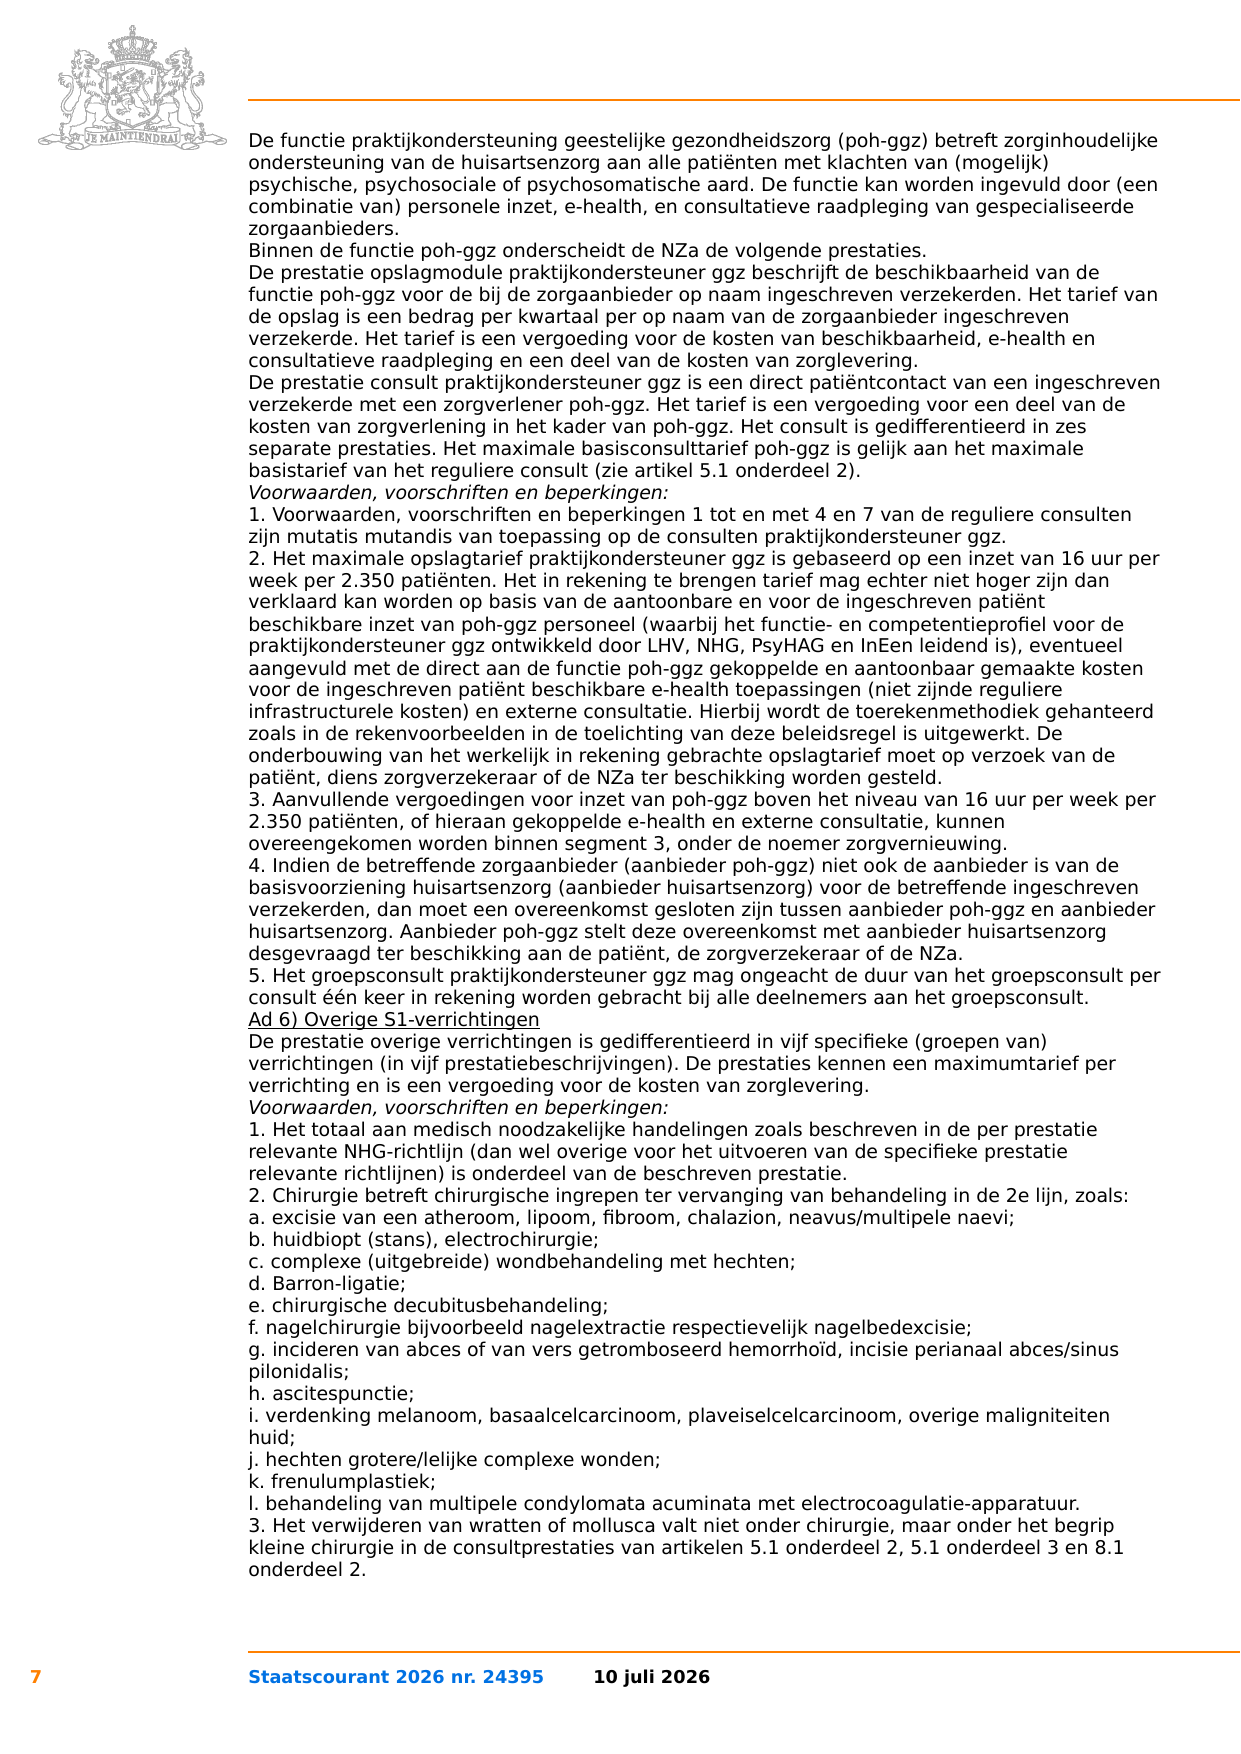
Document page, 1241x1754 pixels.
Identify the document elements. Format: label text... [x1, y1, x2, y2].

text 3. Aanvullende vergoedingen voor inzet van poh-ggz boven het niveau van 16 uur per week per 2.350 patiënten, of hieraan gekoppelde e-health en externe consultatie, kunnen overeengekomen worden binnen segment 3, onder de noemer zorgvernieuwing. [248, 789, 1163, 855]
text De prestatie consult praktijkondersteuner ggz is een direct patiëntcontact van een ingeschreven verzekerde met een zorgverlener poh-ggz. Het tarief is een vergoeding voor een deel van de kosten van zorgverlening in het kader van poh-ggz. Het consult is gedifferentieerd in zes separate prestaties. Het maximale basisconsulttarief poh-ggz is gelijk aan het maximale basistarief van het reguliere consult (zie artikel 5.1 onderdeel 2). [248, 372, 1163, 482]
text b. huidbiopt (stans), electrochirurgie; [248, 1229, 1163, 1251]
text Voorwaarden, voorschriften en beperkingen: [248, 1097, 1163, 1119]
text f. nagelchirurgie bijvoorbeeld nagelextractie respectievelijk nagelbedexcisie; [248, 1317, 1163, 1339]
text 5. Het groepsconsult praktijkondersteuner ggz mag ongeacht de duur van het groepsconsult per consult één keer in rekening worden gebracht bij alle deelnemers aan het groepsconsult. [248, 965, 1163, 1009]
text 1. Het totaal aan medisch noodzakelijke handelingen zoals beschreven in de per prestatie relevante NHG-richtlijn (dan wel overige voor het uitvoeren van de specifieke prestatie relevante richtlijnen) is onderdeel van de beschreven prestatie. [248, 1119, 1163, 1185]
text e. chirurgische decubitusbehandeling; [248, 1295, 1163, 1317]
text g. incideren van abces of van vers getromboseerd hemorrhoïd, incisie perianaal abces/sinus pilonidalis; [248, 1339, 1163, 1383]
text Binnen de functie poh-ggz onderscheidt de NZa de volgende prestaties. [248, 240, 1163, 262]
text 3. Het verwijderen van wratten of mollusca valt niet onder chirurgie, maar onder het begrip kleine chirurgie in de consultprestaties van artikelen 5.1 onderdeel 2, 5.1 onderdeel 3 en 8.1 onderdeel 2. [248, 1514, 1163, 1581]
text h. ascitespunctie; [248, 1383, 1163, 1405]
text De functie praktijkondersteuning geestelijke gezondheidszorg (poh-ggz) betreft zorginhoudelijke ondersteuning van de huisartsenzorg aan alle patiënten met klachten van (mogelijk) psychische, psychosociale of psychosomatische aard. De functie kan worden ingevuld door (een combinatie van) personele inzet, e-health, en consultatieve raadpleging van gespecialiseerde zorgaanbieders. [248, 130, 1163, 240]
text 2. Het maximale opslagtarief praktijkondersteuner ggz is gebaseerd op een inzet van 16 uur per week per 2.350 patiënten. Het in rekening te brengen tarief mag echter niet hoger zijn dan verklaard kan worden op basis van de aantoonbare en voor de ingeschreven patiënt beschikbare inzet van poh-ggz personeel (waarbij het functie- en competentieprofiel voor de praktijkondersteuner ggz ontwikkeld door LHV, NHG, PsyHAG en InEen leidend is), eventueel aangevuld met de direct aan de functie poh-ggz gekoppelde en aantoonbaar gemaakte kosten voor de ingeschreven patiënt beschikbare e-health toepassingen (niet zijnde reguliere infrastructurele kosten) en externe consultatie. Hierbij wordt de toerekenmethodiek gehanteerd zoals in de rekenvoorbeelden in de toelichting van deze beleidsregel is uitgewerkt. De onderbouwing van het werkelijk in rekening gebrachte opslagtarief moet op verzoek van de patiënt, diens zorgverzekeraar of de NZa ter beschikking worden gesteld. [248, 547, 1163, 789]
text Voorwaarden, voorschriften en beperkingen: [248, 482, 1163, 503]
picture [38, 25, 227, 150]
text 4. Indien de betreffende zorgaanbieder (aanbieder poh-ggz) niet ook de aanbieder is van de basisvoorziening huisartsenzorg (aanbieder huisartsenzorg) voor de betreffende ingeschreven verzekerden, dan moet een overeenkomst gesloten zijn tussen aanbieder poh-ggz en aanbieder huisartsenzorg. Aanbieder poh-ggz stelt deze overeenkomst met aanbieder huisartsenzorg desgevraagd ter beschikking aan de patiënt, de zorgverzekeraar of de NZa. [248, 855, 1163, 965]
text De prestatie overige verrichtingen is gedifferentieerd in vijf specifieke (groepen van) verrichtingen (in vijf prestatiebeschrijvingen). De prestaties kennen een maximumtarief per verrichting en is een vergoeding voor de kosten van zorglevering. [248, 1031, 1163, 1097]
text k. frenulumplastiek; [248, 1471, 1163, 1493]
text a. excisie van een atheroom, lipoom, fibroom, chalazion, neavus/multipele naevi; [248, 1207, 1163, 1229]
text i. verdenking melanoom, basaalcelcarcinoom, plaveiselcelcarcinoom, overige maligniteiten huid; [248, 1405, 1163, 1449]
text 1. Voorwaarden, voorschriften en beperkingen 1 tot en met 4 en 7 van de reguliere consulten zijn mutatis mutandis van toepassing op de consulten praktijkondersteuner ggz. [248, 503, 1163, 547]
text c. complexe (uitgebreide) wondbehandeling met hechten; [248, 1251, 1163, 1273]
text Ad 6) Overige S1-verrichtingen [248, 1009, 1163, 1031]
text l. behandeling van multipele condylomata acuminata met electrocoagulatie-apparatuur. [248, 1493, 1163, 1514]
text j. hechten grotere/lelijke complexe wonden; [248, 1449, 1163, 1471]
text d. Barron-ligatie; [248, 1273, 1163, 1295]
text 2. Chirurgie betreft chirurgische ingrepen ter vervanging van behandeling in de 2e lijn, zoals: [248, 1185, 1163, 1207]
text De prestatie opslagmodule praktijkondersteuner ggz beschrijft de beschikbaarheid van de functie poh-ggz voor de bij de zorgaanbieder op naam ingeschreven verzekerden. Het tarief van de opslag is een bedrag per kwartaal per op naam van de zorgaanbieder ingeschreven verzekerde. Het tarief is een vergoeding voor de kosten van beschikbaarheid, e-health en consultatieve raadpleging en een deel van de kosten van zorglevering. [248, 262, 1163, 372]
